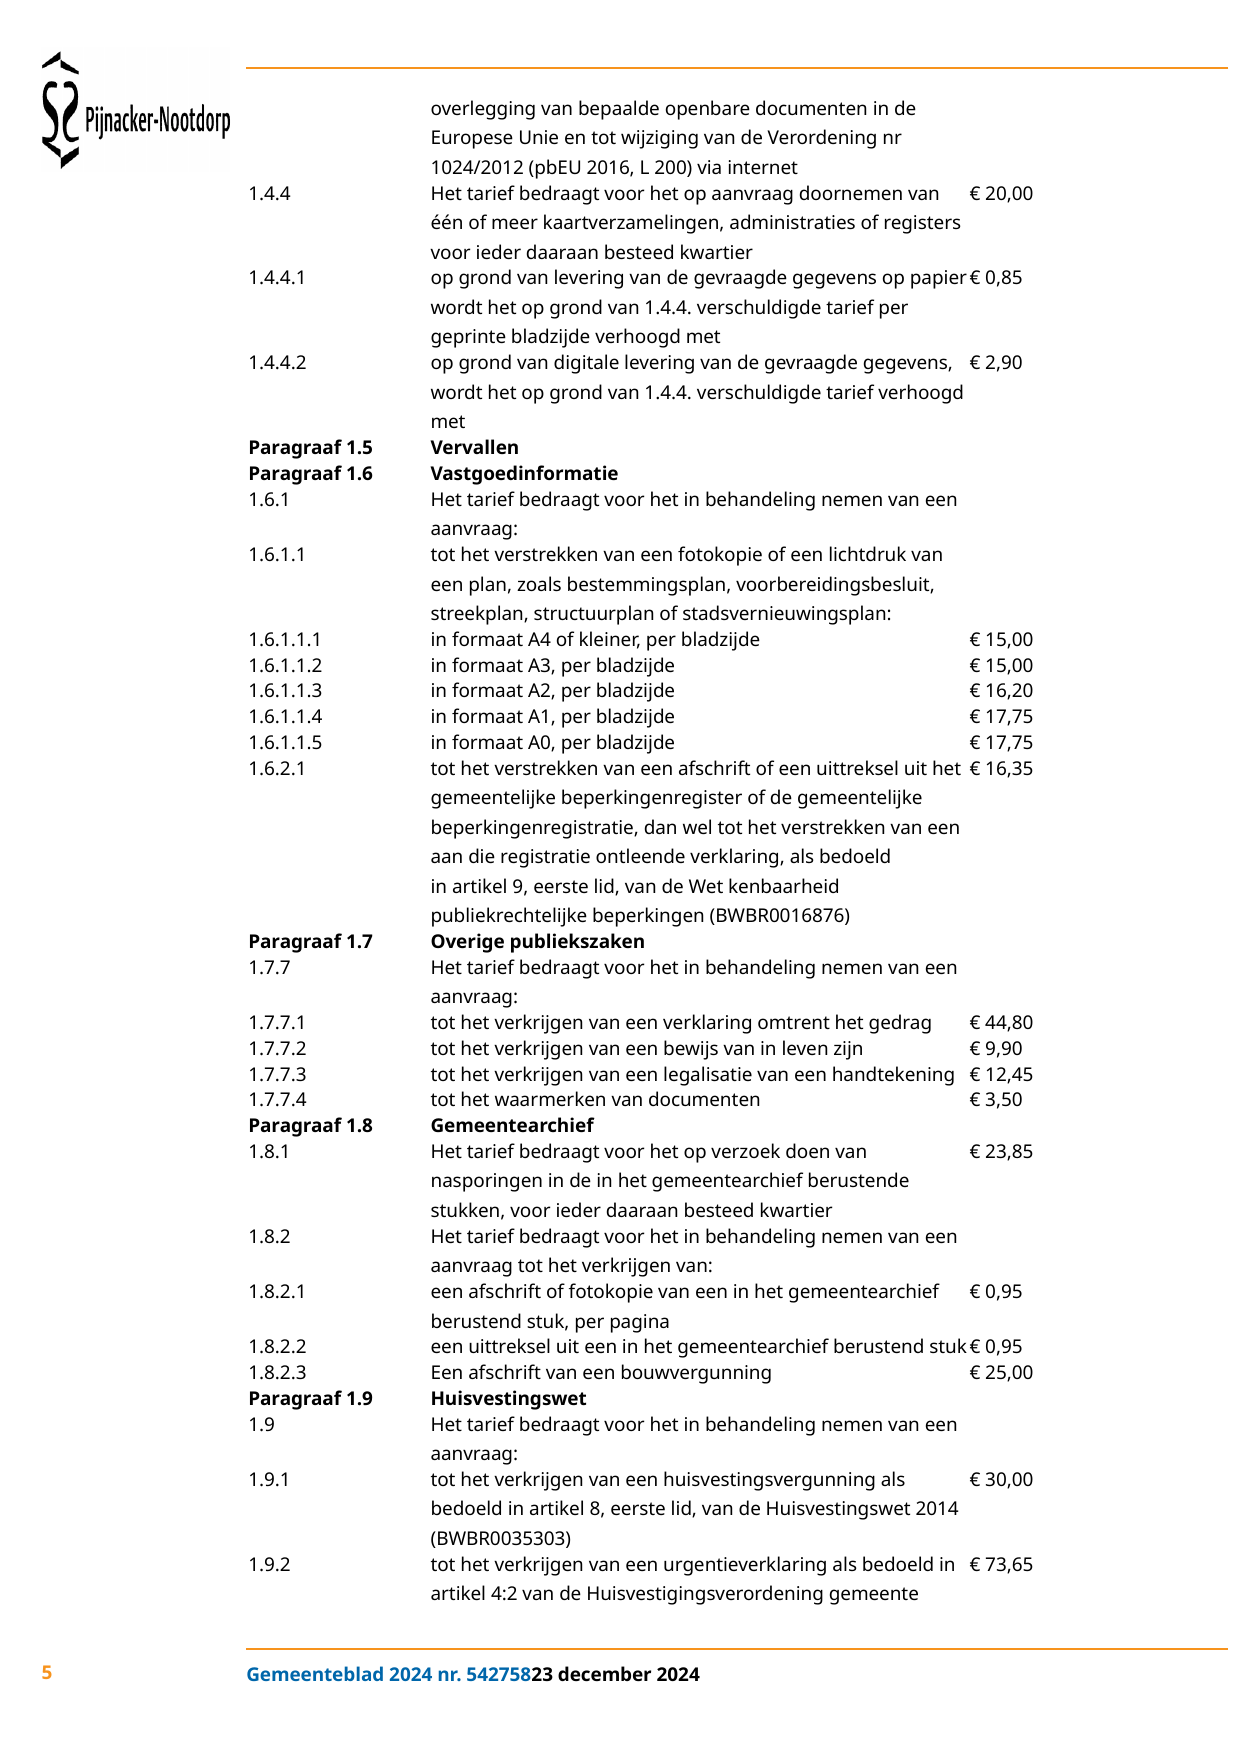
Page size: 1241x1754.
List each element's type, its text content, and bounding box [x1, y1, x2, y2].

table_cell 1.6.1.1.4 [248, 703, 430, 729]
table_cell Paragraaf 1.6 [248, 460, 430, 486]
table_cell Het tarief bedraagt voor het in behandeling nemen van een aanvraag: [430, 1411, 969, 1466]
table_cell [969, 1411, 1152, 1466]
table_cell tot het verstrekken van een afschrift of een uittreksel uit het gemeentelijke beperkingenregister of de gemeentelijke beperkingenregistratie, dan wel tot het verstrekken van een aan die registratie ontleende verklaring, als bedoeld in artikel 9, eerste lid, van de Wet kenbaarheid publiekrechtelijke beperkingen (BWBR0016876) [430, 755, 969, 928]
table_cell [969, 95, 1152, 180]
table_cell Gemeentearchief [430, 1112, 969, 1138]
table_cell [969, 1385, 1152, 1411]
table_cell 1.8.1 [248, 1138, 430, 1223]
table_cell € 3,50 [969, 1087, 1152, 1112]
table_cell € 73,65 [969, 1551, 1152, 1606]
table_cell 1.7.7.3 [248, 1061, 430, 1087]
table_cell 1.9.1 [248, 1466, 430, 1551]
table_cell € 20,00 [969, 180, 1152, 264]
table_cell € 25,00 [969, 1359, 1152, 1385]
table_cell € 0,95 [969, 1278, 1152, 1333]
table_cell in formaat A0, per bladzijde [430, 729, 969, 755]
table_cell 1.9 [248, 1411, 430, 1466]
table_cell 1.7.7.2 [248, 1035, 430, 1061]
table_cell Het tarief bedraagt voor het in behandeling nemen van een aanvraag tot het verkrijgen van: [430, 1223, 969, 1278]
table_cell € 30,00 [969, 1466, 1152, 1551]
table_cell € 16,35 [969, 755, 1152, 928]
table_cell Paragraaf 1.7 [248, 928, 430, 954]
table_cell tot het verkrijgen van een verklaring omtrent het gedrag [430, 1009, 969, 1035]
table_cell Huisvestingswet [430, 1385, 969, 1411]
table_cell 1.8.2.2 [248, 1334, 430, 1359]
table_cell Paragraaf 1.5 [248, 434, 430, 460]
table_cell [969, 486, 1152, 541]
table_cell € 16,20 [969, 678, 1152, 703]
table_cell € 15,00 [969, 652, 1152, 677]
table_cell 1.7.7 [248, 954, 430, 1009]
table_cell € 2,90 [969, 350, 1152, 434]
table_cell Een afschrift van een bouwvergunning [430, 1359, 969, 1385]
table_cell Het tarief bedraagt voor het in behandeling nemen van een aanvraag: [430, 954, 969, 1009]
table_cell 1.6.1.1.1 [248, 626, 430, 652]
table_cell tot het verkrijgen van een legalisatie van een handtekening [430, 1061, 969, 1087]
table_cell Het tarief bedraagt voor het in behandeling nemen van een aanvraag: [430, 486, 969, 541]
table_cell tot het verkrijgen van een bewijs van in leven zijn [430, 1035, 969, 1061]
table_cell 1.6.1.1 [248, 541, 430, 626]
table_cell in formaat A3, per bladzijde [430, 652, 969, 677]
table_cell 1.6.2.1 [248, 755, 430, 928]
table_cell in formaat A4 of kleiner, per bladzijde [430, 626, 969, 652]
table_cell Vervallen [430, 434, 969, 460]
table_cell 1.8.2.3 [248, 1359, 430, 1385]
table_cell Het tarief bedraagt voor het op aanvraag doornemen van één of meer kaartverzamelingen, administraties of registers voor ieder daaraan besteed kwartier [430, 180, 969, 264]
table_cell 1.8.2 [248, 1223, 430, 1278]
table_cell € 17,75 [969, 729, 1152, 755]
table_cell Overige publiekszaken [430, 928, 969, 954]
table_cell Paragraaf 1.8 [248, 1112, 430, 1138]
table_cell 1.6.1 [248, 486, 430, 541]
table_cell 1.4.4.1 [248, 265, 430, 349]
table_cell [969, 460, 1152, 486]
table_cell op grond van digitale levering van de gevraagde gegevens, wordt het op grond van 1.4.4. verschuldigde tarief verhoogd met [430, 350, 969, 434]
table_cell op grond van levering van de gevraagde gegevens op papier wordt het op grond van 1.4.4. verschuldigde tarief per geprinte bladzijde verhoogd met [430, 265, 969, 349]
table_cell 1.6.1.1.2 [248, 652, 430, 677]
table_cell 1.6.1.1.5 [248, 729, 430, 755]
table_cell 1.8.2.1 [248, 1278, 430, 1333]
table_cell Vastgoedinformatie [430, 460, 969, 486]
table_cell [969, 954, 1152, 1009]
table_cell in formaat A2, per bladzijde [430, 678, 969, 703]
table_cell € 44,80 [969, 1009, 1152, 1035]
table_cell [969, 1223, 1152, 1278]
table_cell in formaat A1, per bladzijde [430, 703, 969, 729]
table_cell [248, 95, 430, 180]
table_cell € 0,95 [969, 1334, 1152, 1359]
table_cell een afschrift of fotokopie van een in het gemeentearchief berustend stuk, per pagina [430, 1278, 969, 1333]
table_cell tot het verstrekken van een fotokopie of een lichtdruk van een plan, zoals bestemmingsplan, voorbereidingsbesluit, streekplan, structuurplan of stadsvernieuwingsplan: [430, 541, 969, 626]
table_cell 1.9.2 [248, 1551, 430, 1606]
table_cell € 17,75 [969, 703, 1152, 729]
table_cell € 15,00 [969, 626, 1152, 652]
table_cell 1.6.1.1.3 [248, 678, 430, 703]
table_cell 1.7.7.4 [248, 1087, 430, 1112]
picture [41, 47, 231, 172]
table_cell [969, 434, 1152, 460]
table_cell € 12,45 [969, 1061, 1152, 1087]
table_cell 1.7.7.1 [248, 1009, 430, 1035]
table_cell [969, 541, 1152, 626]
table_cell een uittreksel uit een in het gemeentearchief berustend stuk [430, 1334, 969, 1359]
table_cell € 9,90 [969, 1035, 1152, 1061]
table_cell 1.4.4 [248, 180, 430, 264]
table_cell tot het verkrijgen van een huisvestingsvergunning als bedoeld in artikel 8, eerste lid, van de Huisvestingswet 2014 (BWBR0035303) [430, 1466, 969, 1551]
table_cell tot het waarmerken van documenten [430, 1087, 969, 1112]
table_cell tot het verkrijgen van een urgentieverklaring als bedoeld in artikel 4:2 van de Huisvestigingsverordening gemeente [430, 1551, 969, 1606]
table_cell Het tarief bedraagt voor het op verzoek doen van nasporingen in de in het gemeentearchief berustende stukken, voor ieder daaraan besteed kwartier [430, 1138, 969, 1223]
table_cell € 23,85 [969, 1138, 1152, 1223]
table_cell 1.4.4.2 [248, 350, 430, 434]
table_cell Paragraaf 1.9 [248, 1385, 430, 1411]
table_cell overlegging van bepaalde openbare documenten in de Europese Unie en tot wijziging van de Verordening nr 1024/2012 (pbEU 2016, L 200) via internet [430, 95, 969, 180]
table_cell € 0,85 [969, 265, 1152, 349]
table_cell [969, 928, 1152, 954]
table_cell [969, 1112, 1152, 1138]
